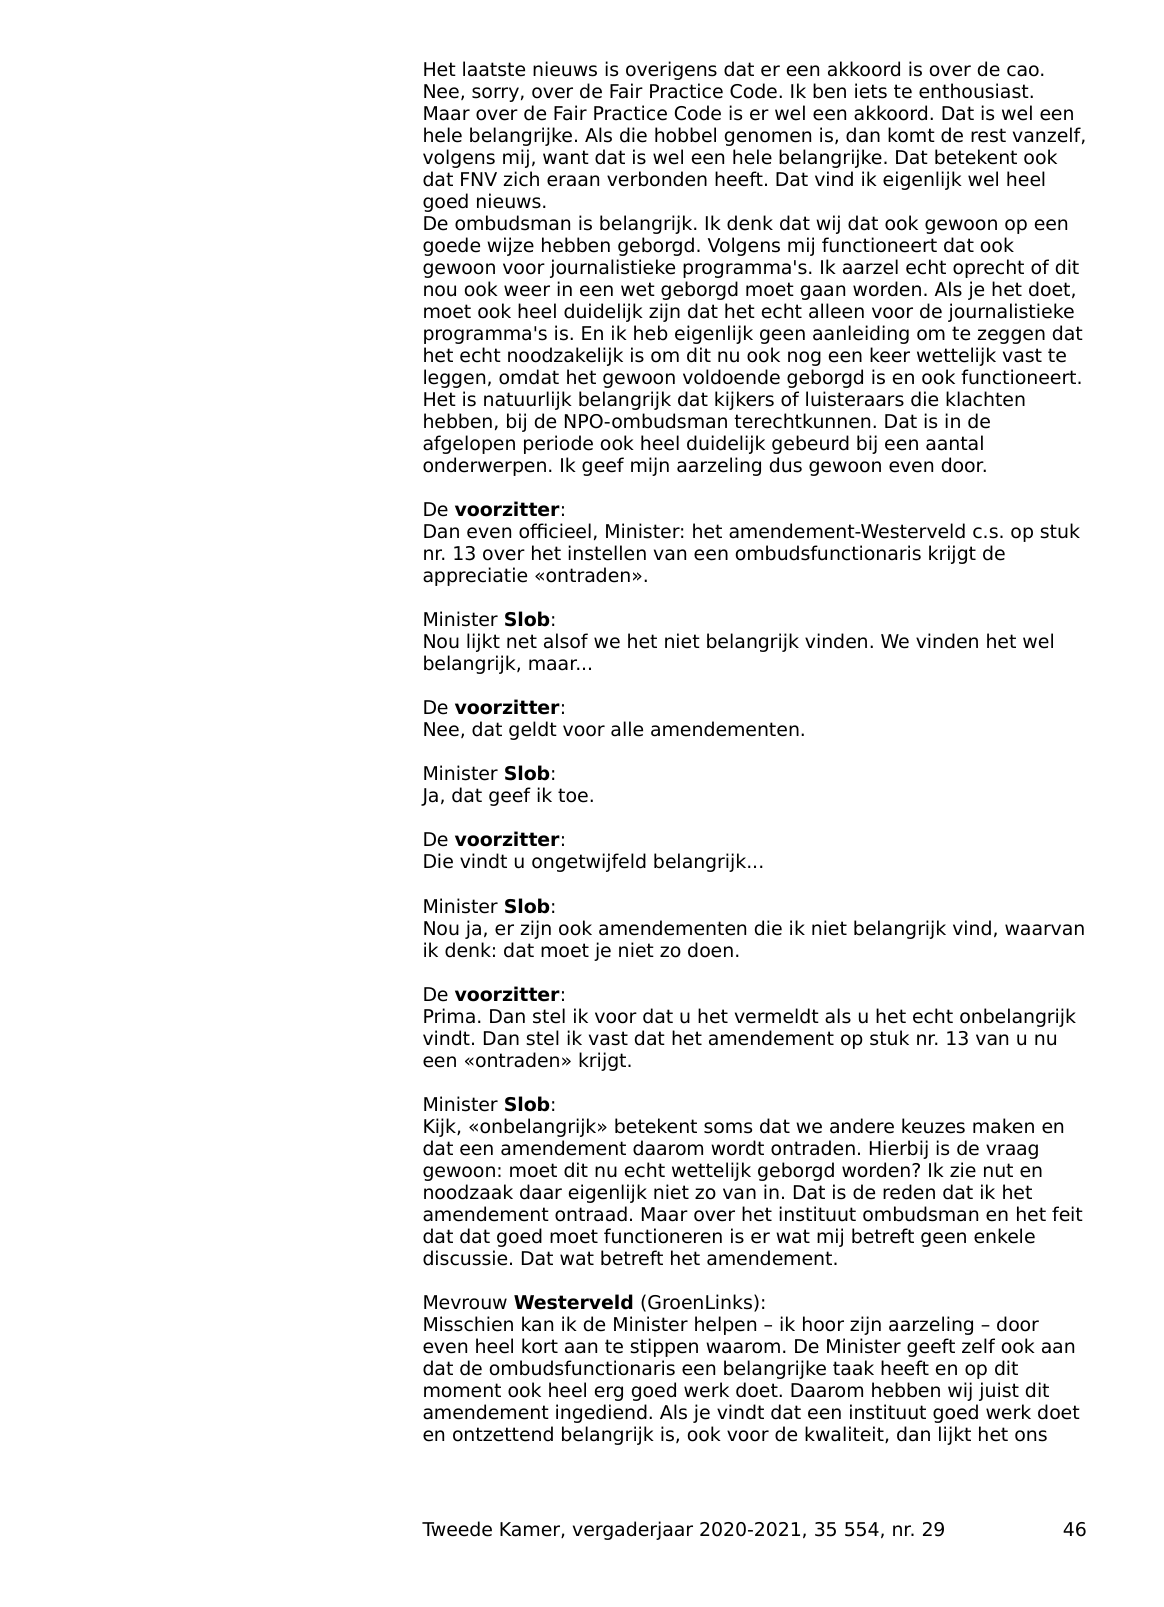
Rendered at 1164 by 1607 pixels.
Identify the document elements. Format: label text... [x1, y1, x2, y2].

text Prima. Dan stel ik voor dat u het vermeldt als u het echt onbelangrijk vindt. Dan stel ik vast dat het amendement op stuk nr. 13 van u nu een «ontraden» krijgt. [422, 1006, 1087, 1072]
text Het laatste nieuws is overigens dat er een akkoord is over de cao. Nee, sorry, over de Fair Practice Code. Ik ben iets te enthousiast. Maar over de Fair Practice Code is er wel een akkoord. Dat is wel een hele belangrijke. Als die hobbel genomen is, dan komt de rest vanzelf, volgens mij, want dat is wel een hele belangrijke. Dat betekent ook dat FNV zich eraan verbonden heeft. Dat vind ik eigenlijk wel heel goed nieuws. [422, 59, 1087, 213]
text Dan even officieel, Minister: het amendement-Westerveld c.s. op stuk nr. 13 over het instellen van een ombudsfunctionaris krijgt de appreciatie «ontraden». [422, 521, 1087, 587]
text De voorzitter: [422, 499, 1087, 521]
text Minister Slob: [422, 896, 1087, 917]
text Nou ja, er zijn ook amendementen die ik niet belangrijk vind, waarvan ik denk: dat moet je niet zo doen. [422, 917, 1087, 961]
text Minister Slob: [422, 763, 1087, 785]
text Mevrouw Westerveld (GroenLinks): [422, 1292, 1087, 1314]
text Die vindt u ongetwijfeld belangrijk... [422, 851, 1087, 873]
text De voorzitter: [422, 829, 1087, 851]
text Nou lijkt net alsof we het niet belangrijk vinden. We vinden het wel belangrijk, maar... [422, 631, 1087, 675]
text Kijk, «onbelangrijk» betekent soms dat we andere keuzes maken en dat een amendement daarom wordt ontraden. Hierbij is de vraag gewoon: moet dit nu echt wettelijk geborgd worden? Ik zie nut en noodzaak daar eigenlijk niet zo van in. Dat is de reden dat ik het amendement ontraad. Maar over het instituut ombudsman en het feit dat dat goed moet functioneren is er wat mij betreft geen enkele discussie. Dat wat betreft het amendement. [422, 1116, 1087, 1269]
text Nee, dat geldt voor alle amendementen. [422, 719, 1087, 741]
text Minister Slob: [422, 609, 1087, 631]
text Ja, dat geef ik toe. [422, 785, 1087, 807]
text De ombudsman is belangrijk. Ik denk dat wij dat ook gewoon op een goede wijze hebben geborgd. Volgens mij functioneert dat ook gewoon voor journalistieke programma's. Ik aarzel echt oprecht of dit nou ook weer in een wet geborgd moet gaan worden. Als je het doet, moet ook heel duidelijk zijn dat het echt alleen voor de journalistieke programma's is. En ik heb eigenlijk geen aanleiding om te zeggen dat het echt noodzakelijk is om dit nu ook nog een keer wettelijk vast te leggen, omdat het gewoon voldoende geborgd is en ook functioneert. Het is natuurlijk belangrijk dat kijkers of luisteraars die klachten hebben, bij de NPO-ombudsman terechtkunnen. Dat is in de afgelopen periode ook heel duidelijk gebeurd bij een aantal onderwerpen. Ik geef mijn aarzeling dus gewoon even door. [422, 213, 1087, 477]
text De voorzitter: [422, 697, 1087, 719]
text Minister Slob: [422, 1094, 1087, 1116]
text Misschien kan ik de Minister helpen – ik hoor zijn aarzeling – door even heel kort aan te stippen waarom. De Minister geeft zelf ook aan dat de ombudsfunctionaris een belangrijke taak heeft en op dit moment ook heel erg goed werk doet. Daarom hebben wij juist dit amendement ingediend. Als je vindt dat een instituut goed werk doet en ontzettend belangrijk is, ook voor de kwaliteit, dan lijkt het ons [422, 1314, 1087, 1446]
text De voorzitter: [422, 984, 1087, 1006]
